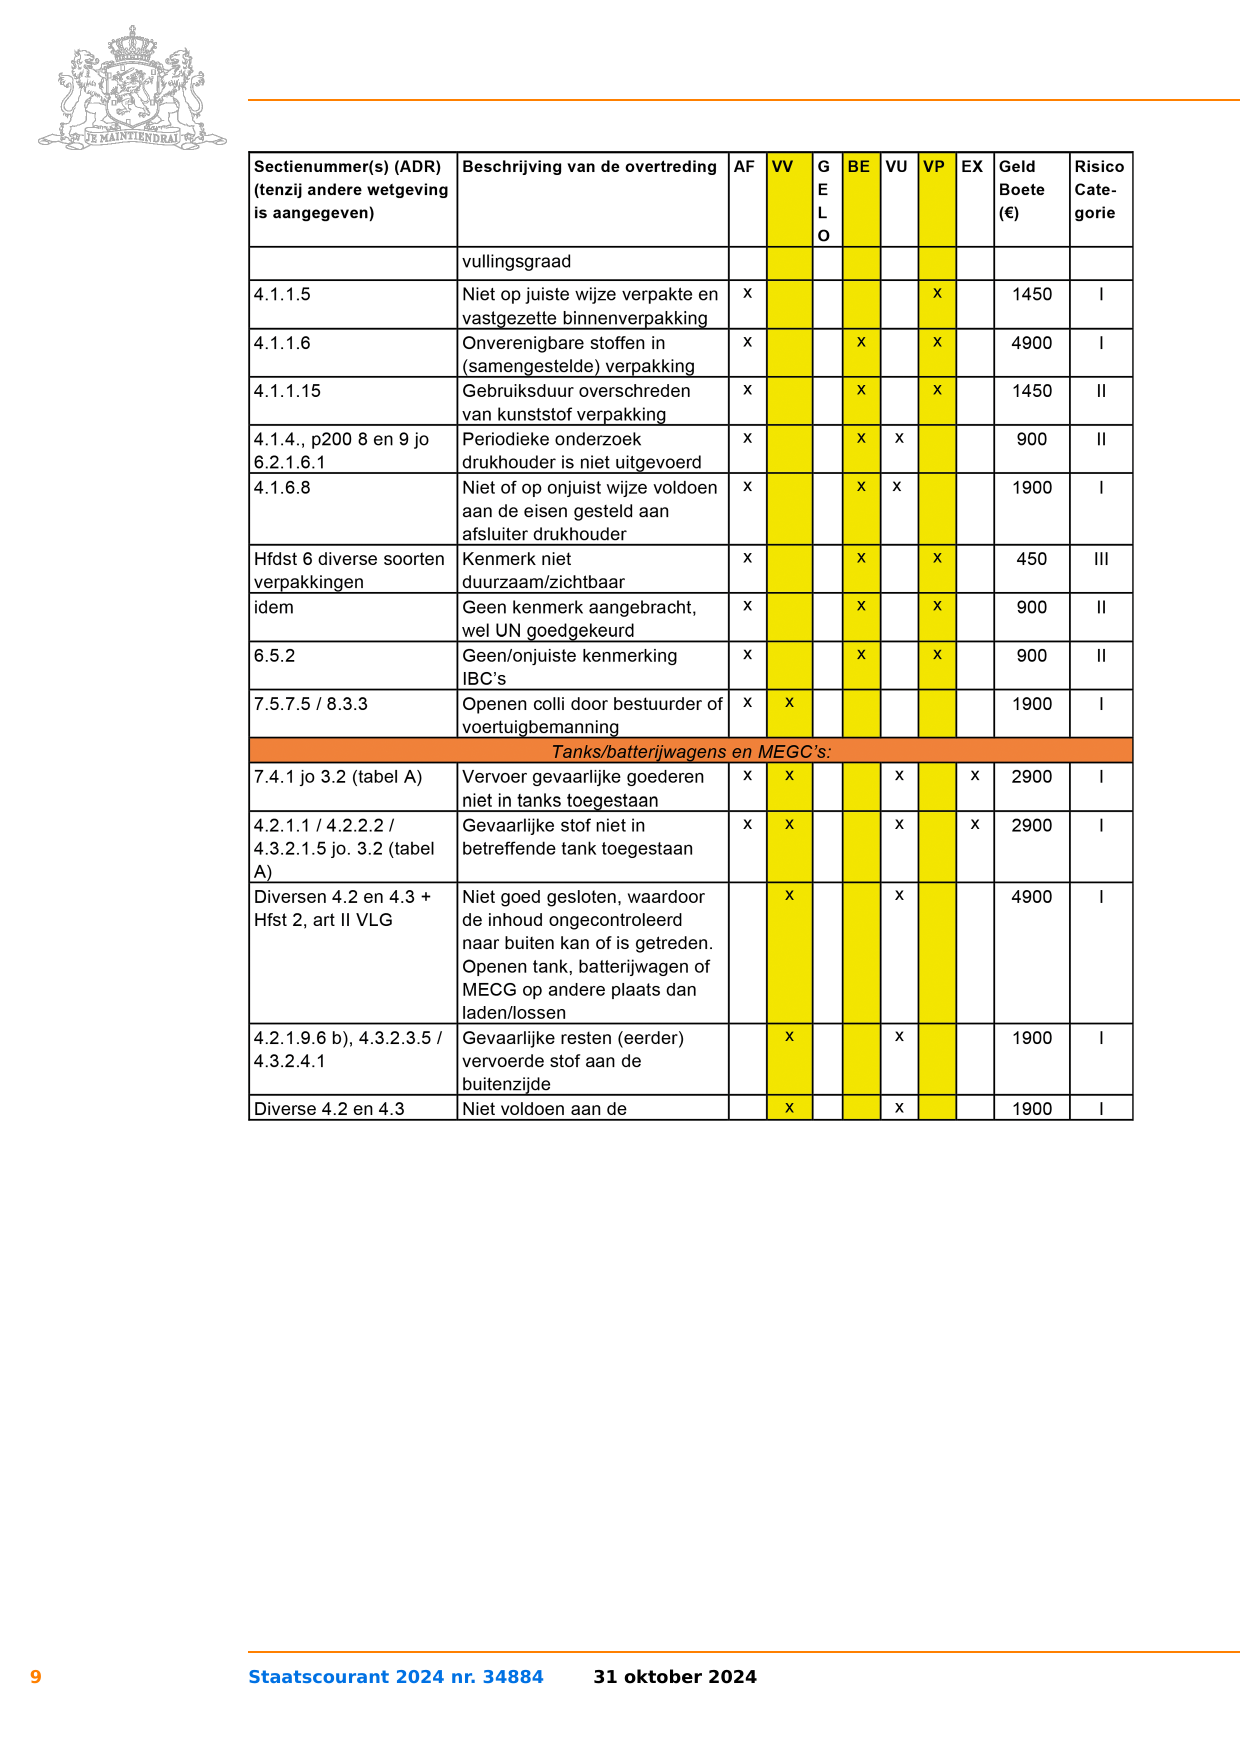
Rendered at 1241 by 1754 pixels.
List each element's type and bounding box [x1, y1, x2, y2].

picture [248, 151, 1134, 1121]
picture [38, 25, 227, 150]
